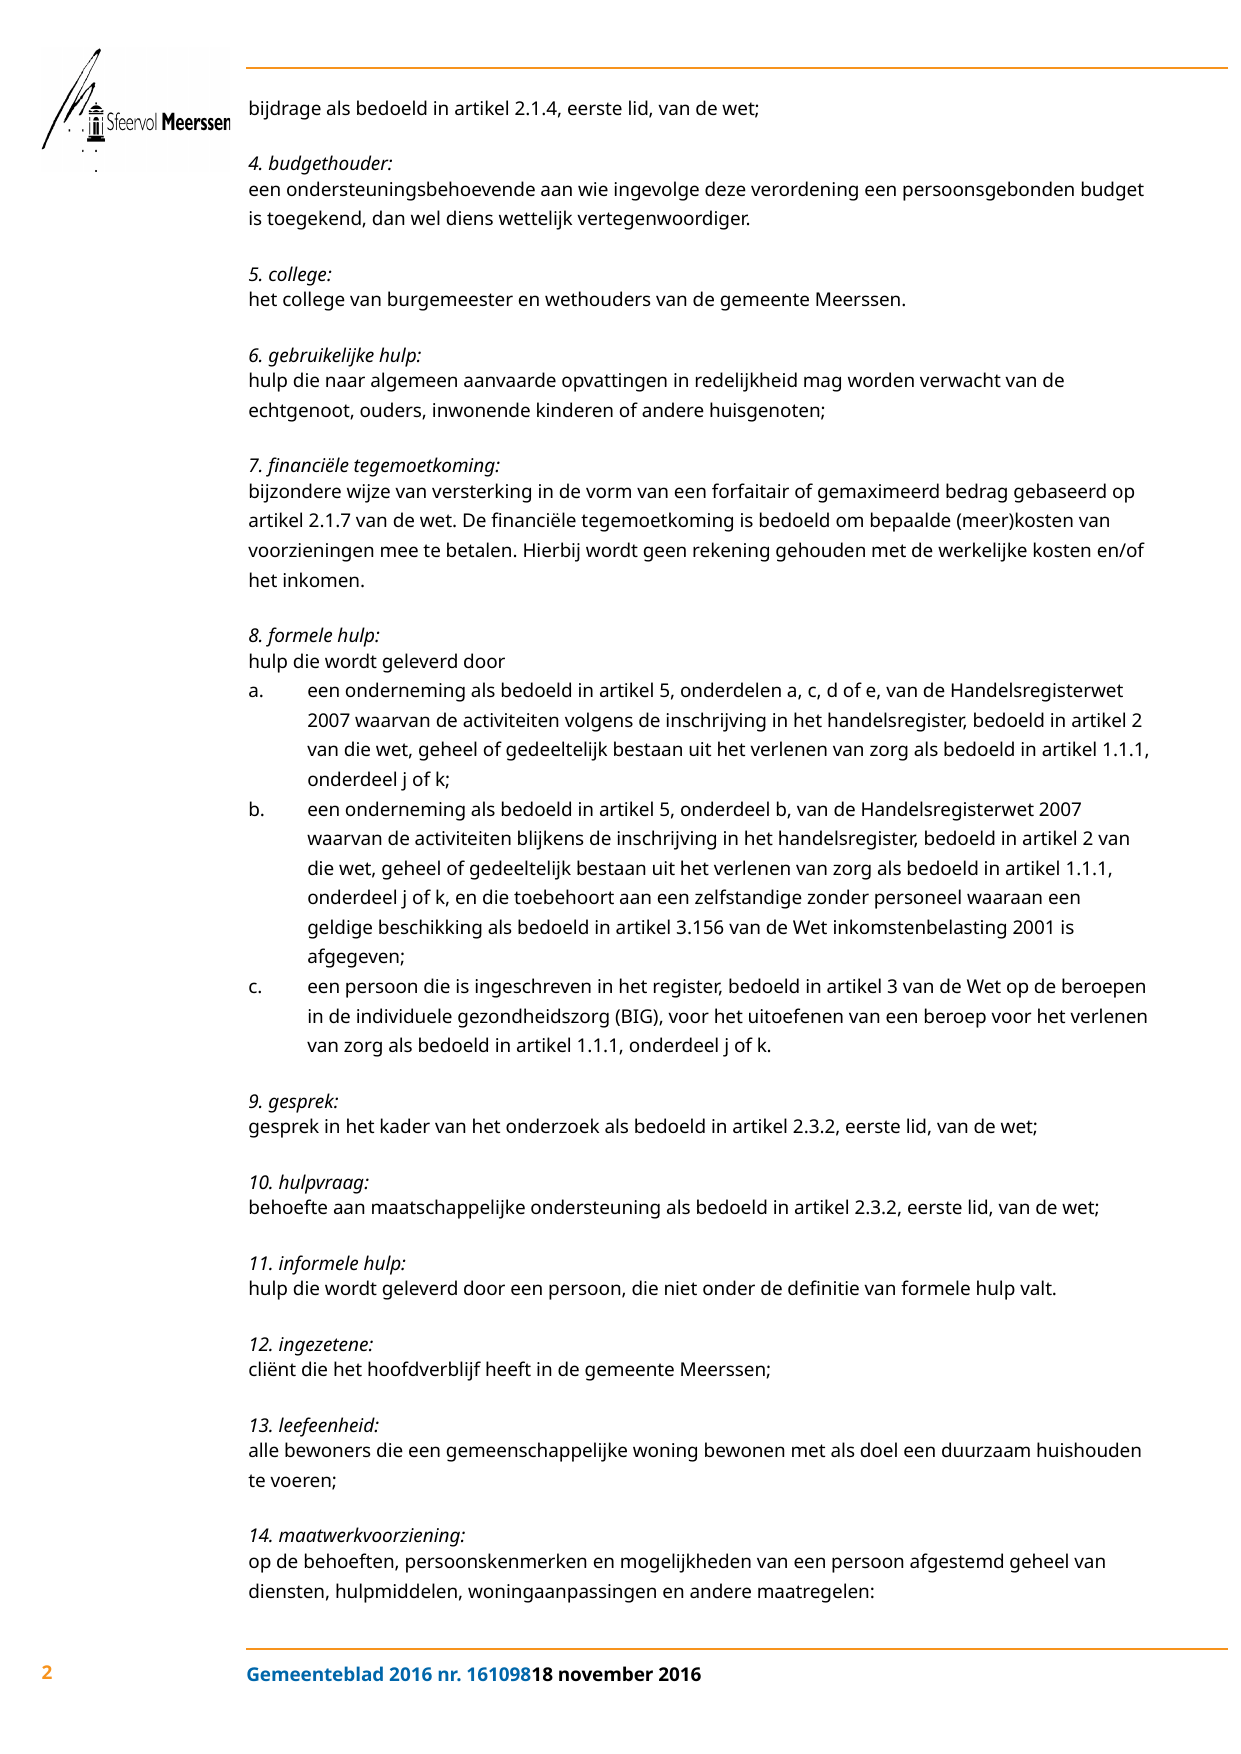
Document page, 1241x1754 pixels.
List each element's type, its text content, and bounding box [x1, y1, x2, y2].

text 12. ingezetene: [248, 1331, 1152, 1357]
text op de behoeften, persoonskenmerken en mogelijkheden van een persoon afgestemd geheel van diensten, hulpmiddelen, woningaanpassingen en andere maatregelen: [248, 1548, 1152, 1604]
text 5. college: [248, 261, 1152, 286]
text cliënt die het hoofdverblijf heeft in de gemeente Meerssen; [248, 1357, 1152, 1382]
text 11. informele hulp: [248, 1250, 1152, 1276]
text hulp die naar algemeen aanvaarde opvattingen in redelijkheid mag worden verwacht van de echtgenoot, ouders, inwonende kinderen of andere huisgenoten; [248, 367, 1152, 423]
text 10. hulpvraag: [248, 1169, 1152, 1194]
text hulp die wordt geleverd door een persoon, die niet onder de definitie van formele hulp valt. [248, 1276, 1152, 1301]
list een onderneming als bedoeld in artikel 5, onderdeel b, van de Handelsregisterwet 2007 waarvan de activiteiten blijkens de inschrijving in het handelsregister, bedoeld in artikel 2 van die wet, geheel of gedeeltelijk bestaan uit het verlenen van zorg als bedoeld in artikel 1.1.1, onderdeel j of k, en die toebehoort aan een zelfstandige zonder personeel waaraan een geldige beschikking als bedoeld in artikel 3.156 van de Wet inkomstenbelasting 2001 is afgegeven; [248, 796, 1152, 969]
text gesprek in het kader van het onderzoek als bedoeld in artikel 2.3.2, eerste lid, van de wet; [248, 1113, 1152, 1139]
text 8. formele hulp: [248, 622, 1152, 648]
text 14. maatwerkvoorziening: [248, 1523, 1152, 1548]
text 4. budgethouder: [248, 150, 1152, 176]
text 7. financiële tegemoetkoming: [248, 452, 1152, 478]
text 9. gesprek: [248, 1088, 1152, 1113]
text behoefte aan maatschappelijke ondersteuning als bedoeld in artikel 2.3.2, eerste lid, van de wet; [248, 1194, 1152, 1220]
text alle bewoners die een gemeenschappelijke woning bewonen met als doel een duurzaam huishouden te voeren; [248, 1438, 1152, 1493]
text bijdrage als bedoeld in artikel 2.1.4, eerste lid, van de wet; [248, 95, 1152, 121]
text het college van burgemeester en wethouders van de gemeente Meerssen. [248, 286, 1152, 312]
text hulp die wordt geleverd door [248, 648, 1152, 674]
text 6. gebruikelijke hulp: [248, 342, 1152, 367]
picture [41, 47, 231, 172]
text 13. leefeenheid: [248, 1412, 1152, 1438]
text een ondersteuningsbehoevende aan wie ingevolge deze verordening een persoonsgebonden budget is toegekend, dan wel diens wettelijk vertegenwoordiger. [248, 176, 1152, 231]
text bijzondere wijze van versterking in de vorm van een forfaitair of gemaximeerd bedrag gebaseerd op artikel 2.1.7 van de wet. De financiële tegemoetkoming is bedoeld om bepaalde (meer)kosten van voorzieningen mee te betalen. Hierbij wordt geen rekening gehouden met de werkelijke kosten en/of het inkomen. [248, 478, 1152, 593]
list een onderneming als bedoeld in artikel 5, onderdelen a, c, d of e, van de Handelsregisterwet 2007 waarvan de activiteiten volgens de inschrijving in het handelsregister, bedoeld in artikel 2 van die wet, geheel of gedeeltelijk bestaan uit het verlenen van zorg als bedoeld in artikel 1.1.1, onderdeel j of k; [248, 677, 1152, 792]
list een persoon die is ingeschreven in het register, bedoeld in artikel 3 van de Wet op de beroepen in de individuele gezondheidszorg (BIG), voor het uitoefenen van een beroep voor het verlenen van zorg als bedoeld in artikel 1.1.1, onderdeel j of k. [248, 973, 1152, 1058]
